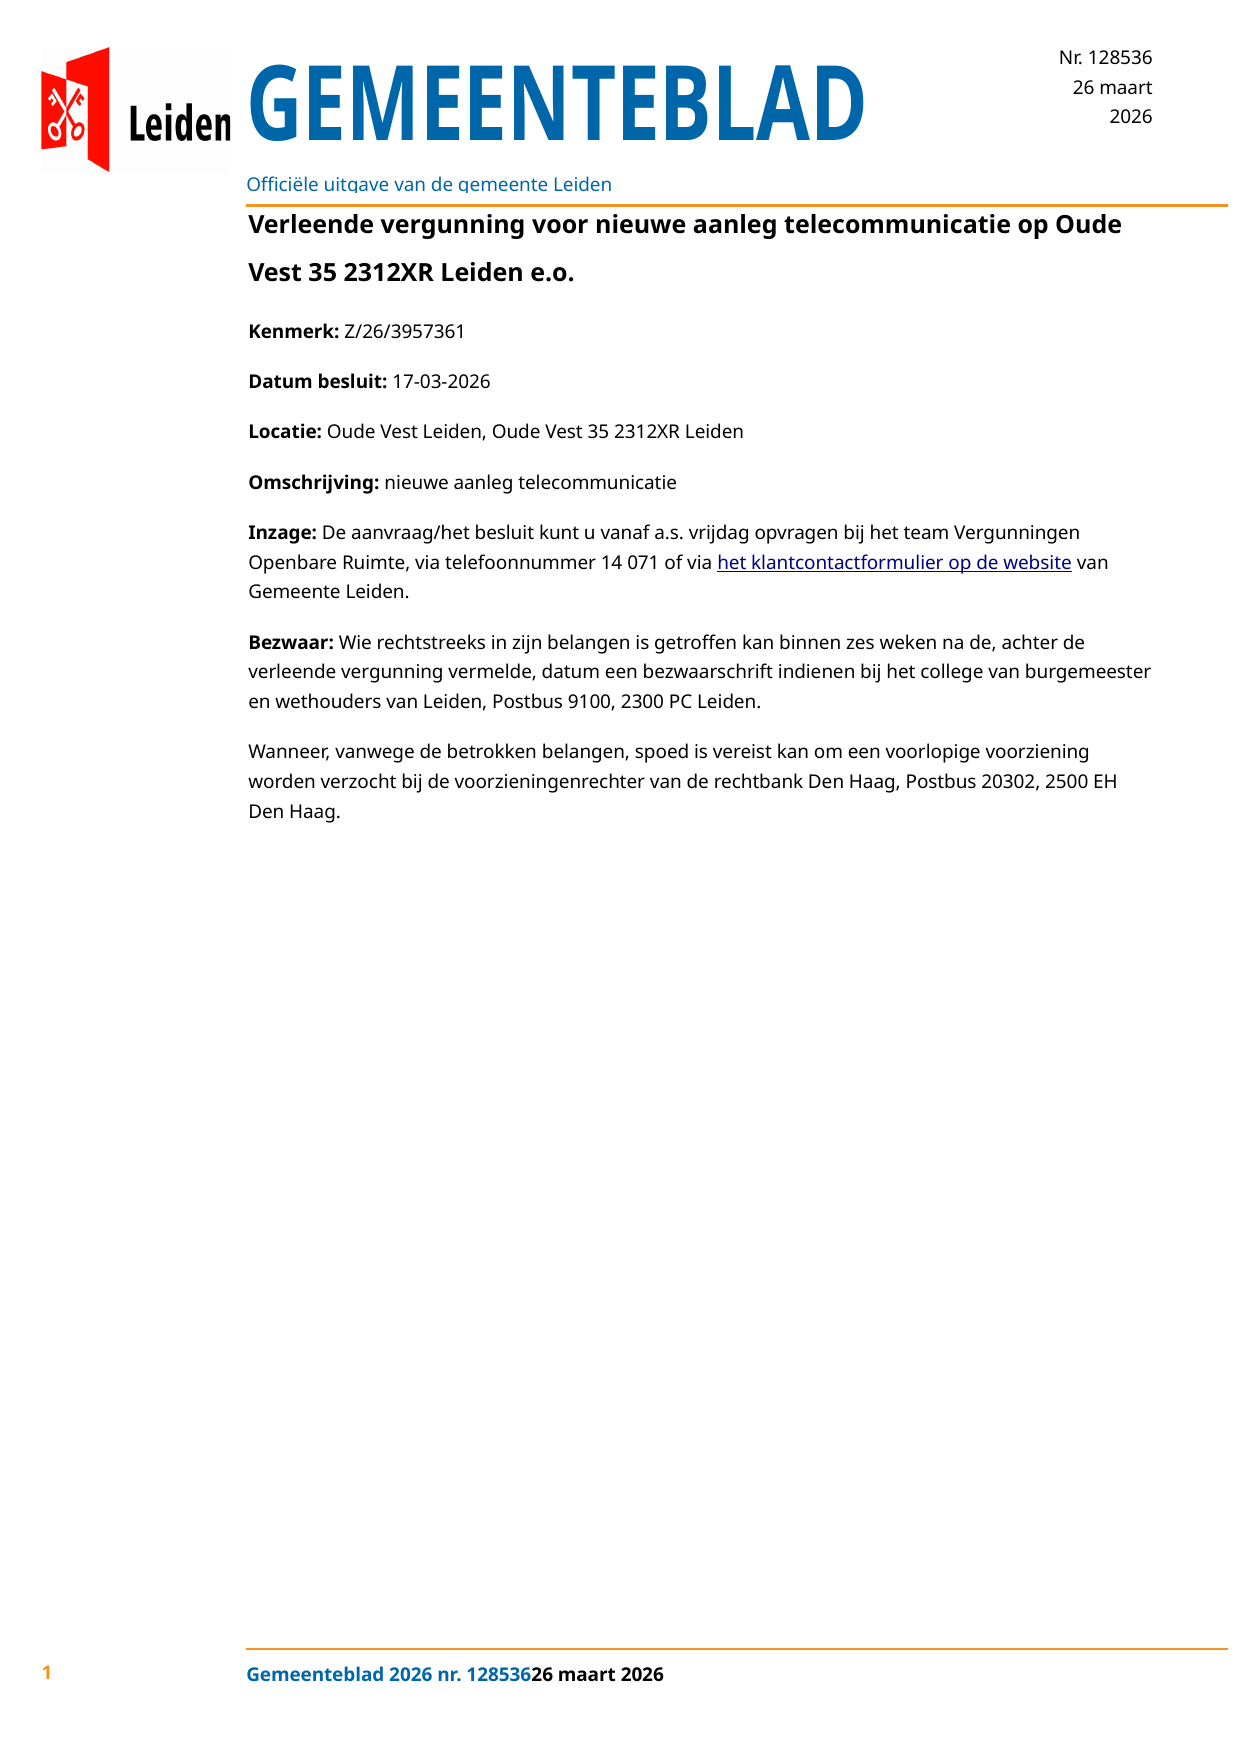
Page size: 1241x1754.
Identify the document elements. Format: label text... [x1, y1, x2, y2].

text Omschrijving: nieuwe aanleg telecommunicatie [248, 469, 1152, 495]
text Verleende vergunning voor nieuwe aanleg telecommunicatie op Oude Vest 35 2312XR Leiden e.o. [248, 207, 1152, 288]
text Bezwaar: Wie rechtstreeks in zijn belangen is getroffen kan binnen zes weken na de, achter de verleende vergunning vermelde, datum een bezwaarschrift indienen bij het college van burgemeester en wethouders van Leiden, Postbus 9100, 2300 PC Leiden. [248, 629, 1152, 714]
picture [41, 47, 231, 172]
text Kenmerk: Z/26/3957361 [248, 318, 1152, 344]
text Locatie: Oude Vest Leiden, Oude Vest 35 2312XR Leiden [248, 419, 1152, 444]
text Inzage: De aanvraag/het besluit kunt u vanaf a.s. vrijdag opvragen bij het team Vergunningen Openbare Ruimte, via telefoonnummer 14 071 of via het klantcontactformulier op de website van Gemeente Leiden. [248, 519, 1152, 604]
text Wanneer, vanwege de betrokken belangen, spoed is vereist kan om een voorlopige voorziening worden verzocht bij de voorzieningenrechter van de rechtbank Den Haag, Postbus 20302, 2500 EH Den Haag. [248, 739, 1152, 824]
text Datum besluit: 17-03-2026 [248, 368, 1152, 394]
